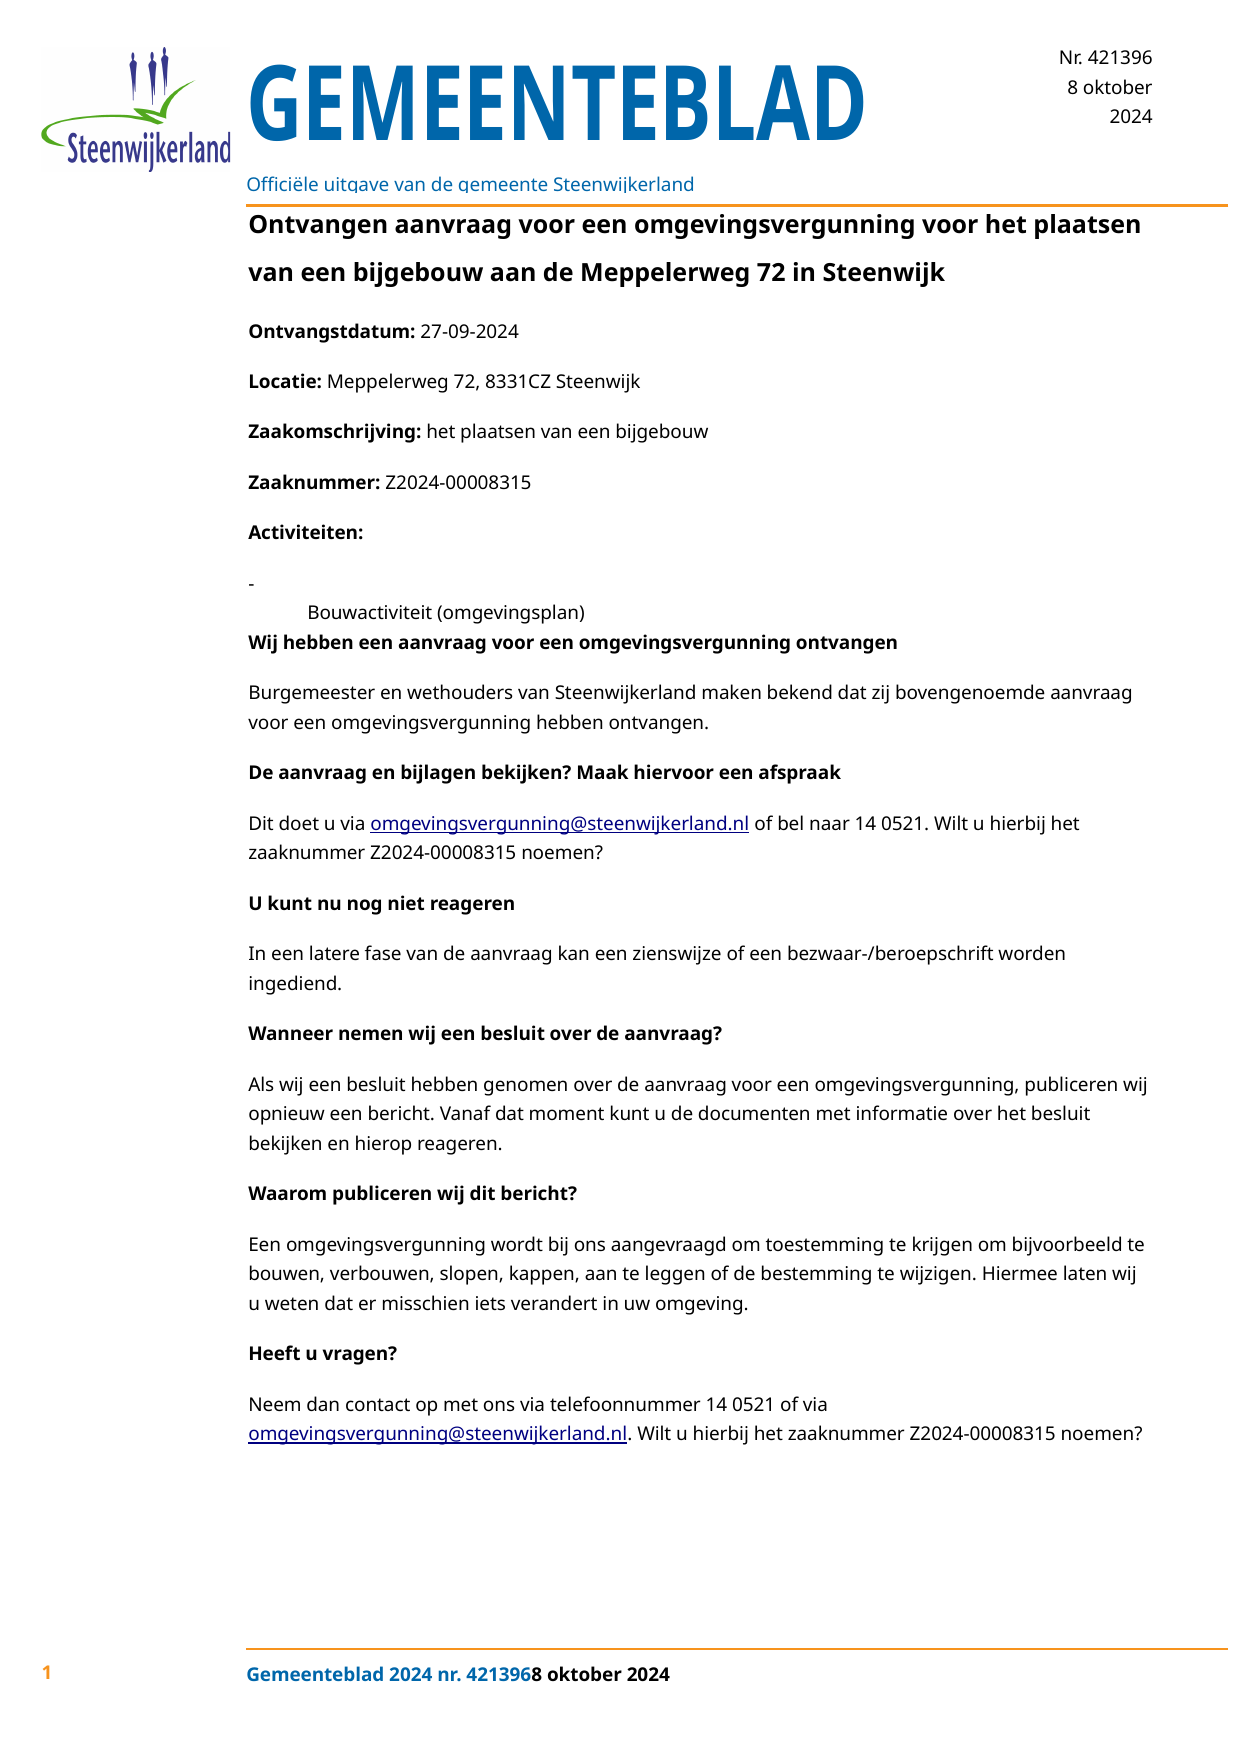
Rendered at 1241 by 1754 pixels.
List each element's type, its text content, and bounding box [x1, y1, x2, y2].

text De aanvraag en bijlagen bekijken? Maak hiervoor een afspraak [248, 759, 1152, 785]
text Wij hebben een aanvraag voor een omgevingsvergunning ontvangen [248, 629, 1152, 655]
picture [41, 47, 231, 172]
text Heeft u vragen? [248, 1340, 1152, 1366]
text Zaakomschrijving: het plaatsen van een bijgebouw [248, 419, 1152, 444]
text U kunt nu nog niet reageren [248, 890, 1152, 916]
text Burgemeester en wethouders van Steenwijkerland maken bekend dat zij bovengenoemde aanvraag voor een omgevingsvergunning hebben ontvangen. [248, 679, 1152, 735]
text Neem dan contact op met ons via telefoonnummer 14 0521 of via omgevingsvergunning@steenwijkerland.nl. Wilt u hierbij het zaaknummer Z2024-00008315 noemen? [248, 1391, 1152, 1446]
text Locatie: Meppelerweg 72, 8331CZ Steenwijk [248, 368, 1152, 394]
text Ontvangstdatum: 27-09-2024 [248, 318, 1152, 344]
list Bouwactiviteit (omgevingsplan) [248, 599, 1152, 625]
text Een omgevingsvergunning wordt bij ons aangevraagd om toestemming te krijgen om bijvoorbeeld te bouwen, verbouwen, slopen, kappen, aan te leggen of de bestemming te wijzigen. Hiermee laten wij u weten dat er misschien iets verandert in uw omgeving. [248, 1231, 1152, 1316]
text Zaaknummer: Z2024-00008315 [248, 469, 1152, 495]
text Als wij een besluit hebben genomen over de aanvraag voor een omgevingsvergunning, publiceren wij opnieuw een bericht. Vanaf dat moment kunt u de documenten met informatie over het besluit bekijken en hierop reageren. [248, 1071, 1152, 1156]
text In een latere fase van de aanvraag kan een zienswijze of een bezwaar-/beroepschrift worden ingediend. [248, 940, 1152, 996]
text Wanneer nemen wij een besluit over de aanvraag? [248, 1020, 1152, 1046]
text Dit doet u via omgevingsvergunning@steenwijkerland.nl of bel naar 14 0521. Wilt u hierbij het zaaknummer Z2024-00008315 noemen? [248, 810, 1152, 865]
text Activiteiten: [248, 519, 1152, 545]
text Ontvangen aanvraag voor een omgevingsvergunning voor het plaatsen van een bijgebouw aan de Meppelerweg 72 in Steenwijk [248, 207, 1152, 288]
text Waarom publiceren wij dit bericht? [248, 1180, 1152, 1206]
